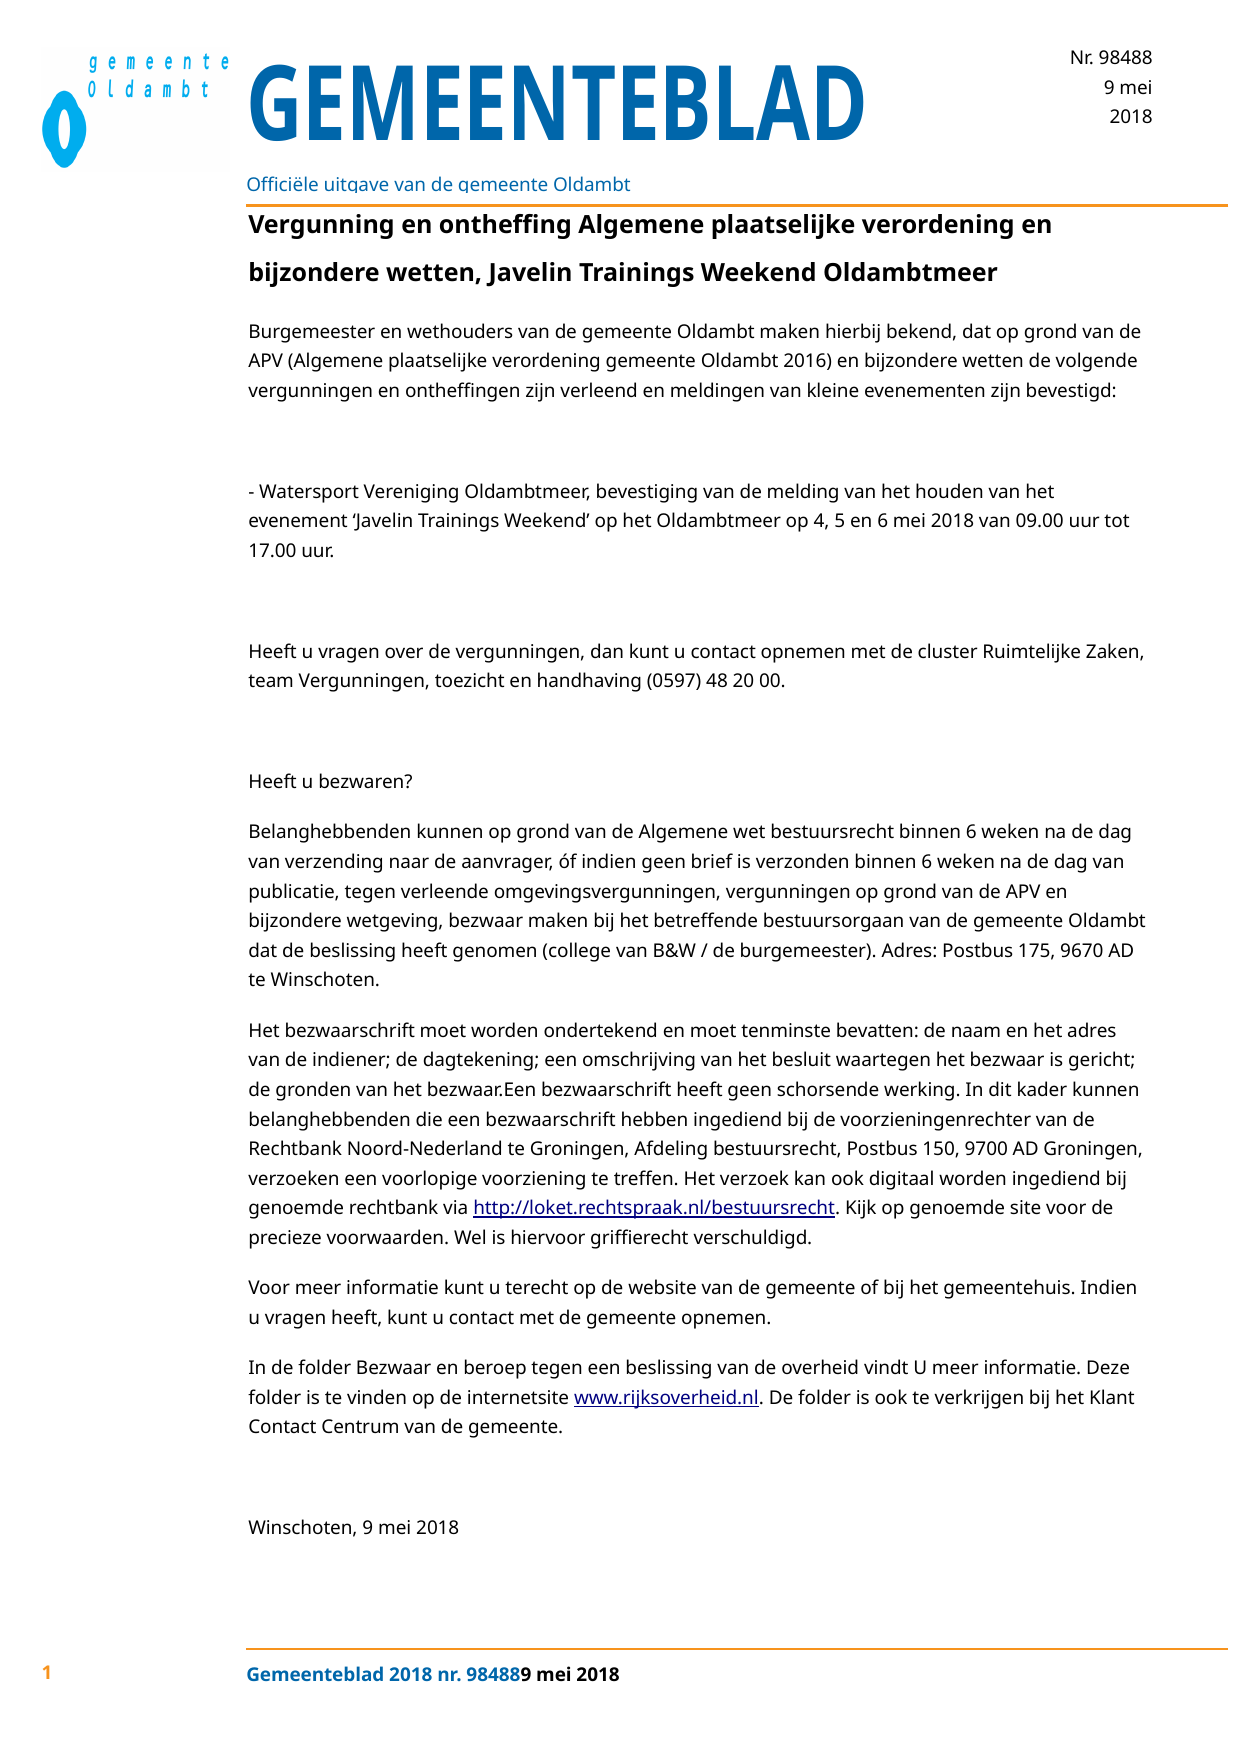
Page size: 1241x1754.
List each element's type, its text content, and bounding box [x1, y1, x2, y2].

text Heeft u bezwaren? [248, 768, 1152, 794]
text Vergunning en ontheffing Algemene plaatselijke verordening en bijzondere wetten, Javelin Trainings Weekend Oldambtmeer [248, 207, 1152, 288]
text Heeft u vragen over de vergunningen, dan kunt u contact opnemen met de cluster Ruimtelijke Zaken, team Vergunningen, toezicht en handhaving (0597) 48 20 00. [248, 638, 1152, 693]
text - Watersport Vereniging Oldambtmeer, bevestiging van de melding van het houden van het evenement ‘Javelin Trainings Weekend’ op het Oldambtmeer op 4, 5 en 6 mei 2018 van 09.00 uur tot 17.00 uur. [248, 478, 1152, 563]
text In de folder Bezwaar en beroep tegen een beslissing van de overheid vindt U meer informatie. Deze folder is te vinden op de internetsite www.rijksoverheid.nl. De folder is ook te verkrijgen bij het Klant Contact Centrum van de gemeente. [248, 1354, 1152, 1439]
text Het bezwaarschrift moet worden ondertekend en moet tenminste bevatten: de naam en het adres van de indiener; de dagtekening; een omschrijving van het besluit waartegen het bezwaar is gericht; de gronden van het bezwaar.Een bezwaarschrift heeft geen schorsende werking. In dit kader kunnen belanghebbenden die een bezwaarschrift hebben ingediend bij de voorzieningenrechter van de Rechtbank Noord-Nederland te Groningen, Afdeling bestuursrecht, Postbus 150, 9700 AD Groningen, verzoeken een voorlopige voorziening te treffen. Het verzoek kan ook digitaal worden ingediend bij genoemde rechtbank via http://loket.rechtspraak.nl/bestuursrecht. Kijk op genoemde site voor de precieze voorwaarden. Wel is hiervoor griffierecht verschuldigd. [248, 1017, 1152, 1250]
text Winschoten, 9 mei 2018 [248, 1514, 1152, 1540]
text Belanghebbenden kunnen op grond van de Algemene wet bestuursrecht binnen 6 weken na de dag van verzending naar de aanvrager, óf indien geen brief is verzonden binnen 6 weken na de dag van publicatie, tegen verleende omgevingsvergunningen, vergunningen op grond van de APV en bijzondere wetgeving, bezwaar maken bij het betreffende bestuursorgaan van de gemeente Oldambt dat de beslissing heeft genomen (college van B&W / de burgemeester). Adres: Postbus 175, 9670 AD te Winschoten. [248, 819, 1152, 992]
picture [41, 47, 231, 172]
text Burgemeester en wethouders van de gemeente Oldambt maken hierbij bekend, dat op grond van de APV (Algemene plaatselijke verordening gemeente Oldambt 2016) en bijzondere wetten de volgende vergunningen en ontheffingen zijn verleend en meldingen van kleine evenementen zijn bevestigd: [248, 318, 1152, 403]
text Voor meer informatie kunt u terecht op de website van de gemeente of bij het gemeentehuis. Indien u vragen heeft, kunt u contact met de gemeente opnemen. [248, 1274, 1152, 1330]
